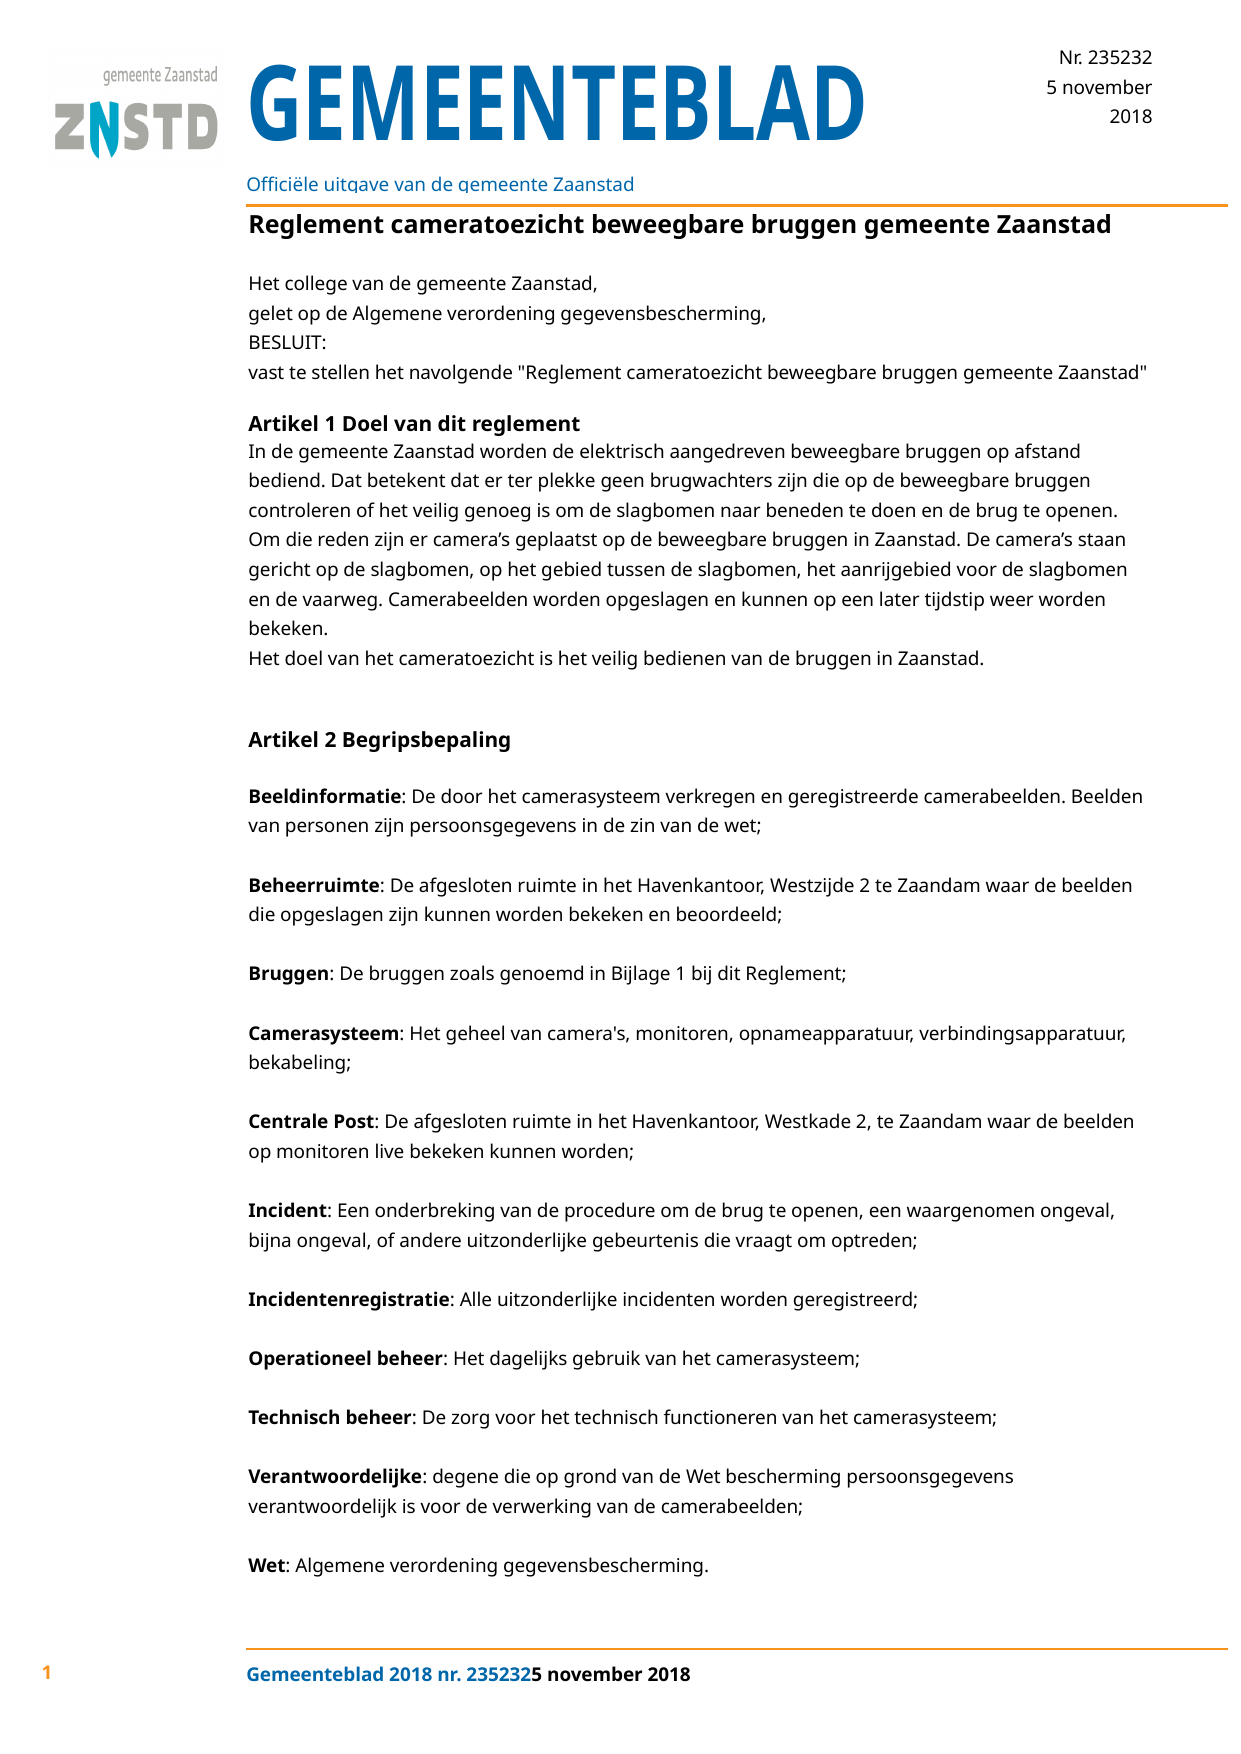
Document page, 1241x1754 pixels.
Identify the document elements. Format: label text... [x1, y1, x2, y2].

text vast te stellen het navolgende "Reglement cameratoezicht beweegbare bruggen gemeente Zaanstad" [248, 359, 1152, 385]
text Beeldinformatie: De door het camerasysteem verkregen en geregistreerde camerabeelden. Beelden van personen zijn persoonsgegevens in de zin van de wet; [248, 783, 1152, 838]
text Incident: Een onderbreking van de procedure om de brug te openen, een waargenomen ongeval, bijna ongeval, of andere uitzonderlijke gebeurtenis die vraagt om optreden; [248, 1197, 1152, 1252]
text Artikel 1 Doel van dit reglement [248, 409, 1152, 438]
text gelet op de Algemene verordening gegevensbescherming, [248, 300, 1152, 326]
text Reglement cameratoezicht beweegbare bruggen gemeente Zaanstad [248, 207, 1152, 241]
text Artikel 2 Begripsbepaling [248, 725, 1152, 753]
text Wet: Algemene verordening gegevensbescherming. [248, 1552, 1152, 1578]
text Incidentenregistratie: Alle uitzonderlijke incidenten worden geregistreerd; [248, 1286, 1152, 1312]
text Camerasysteem: Het geheel van camera's, monitoren, opnameapparatuur, verbindingsapparatuur, bekabeling; [248, 1020, 1152, 1075]
text Technisch beheer: De zorg voor het technisch functioneren van het camerasysteem; [248, 1404, 1152, 1430]
text Beheerruimte: De afgesloten ruimte in het Havenkantoor, Westzijde 2 te Zaandam waar de beelden die opgeslagen zijn kunnen worden bekeken en beoordeeld; [248, 872, 1152, 927]
text Bruggen: De bruggen zoals genoemd in Bijlage 1 bij dit Reglement; [248, 961, 1152, 986]
text BESLUIT: [248, 329, 1152, 355]
text Operationeel beheer: Het dagelijks gebruik van het camerasysteem; [248, 1345, 1152, 1371]
text Het college van de gemeente Zaanstad, [248, 270, 1152, 296]
text Het doel van het cameratoezicht is het veilig bedienen van de bruggen in Zaanstad. [248, 645, 1152, 671]
text Centrale Post: De afgesloten ruimte in het Havenkantoor, Westkade 2, te Zaandam waar de beelden op monitoren live bekeken kunnen worden; [248, 1108, 1152, 1164]
text Verantwoordelijke: degene die op grond van de Wet bescherming persoonsgegevens verantwoordelijk is voor de verwerking van de camerabeelden; [248, 1463, 1152, 1519]
text In de gemeente Zaanstad worden de elektrisch aangedreven beweegbare bruggen op afstand bediend. Dat betekent dat er ter plekke geen brugwachters zijn die op de beweegbare bruggen controleren of het veilig genoeg is om de slagbomen naar beneden te doen en de brug te openen. Om die reden zijn er camera’s geplaatst op de beweegbare bruggen in Zaanstad. De camera’s staan gericht op de slagbomen, op het gebied tussen de slagbomen, het aanrijgebied voor de slagbomen en de vaarweg. Camerabeelden worden opgeslagen en kunnen op een later tijdstip weer worden bekeken. [248, 438, 1152, 641]
picture [41, 47, 231, 172]
